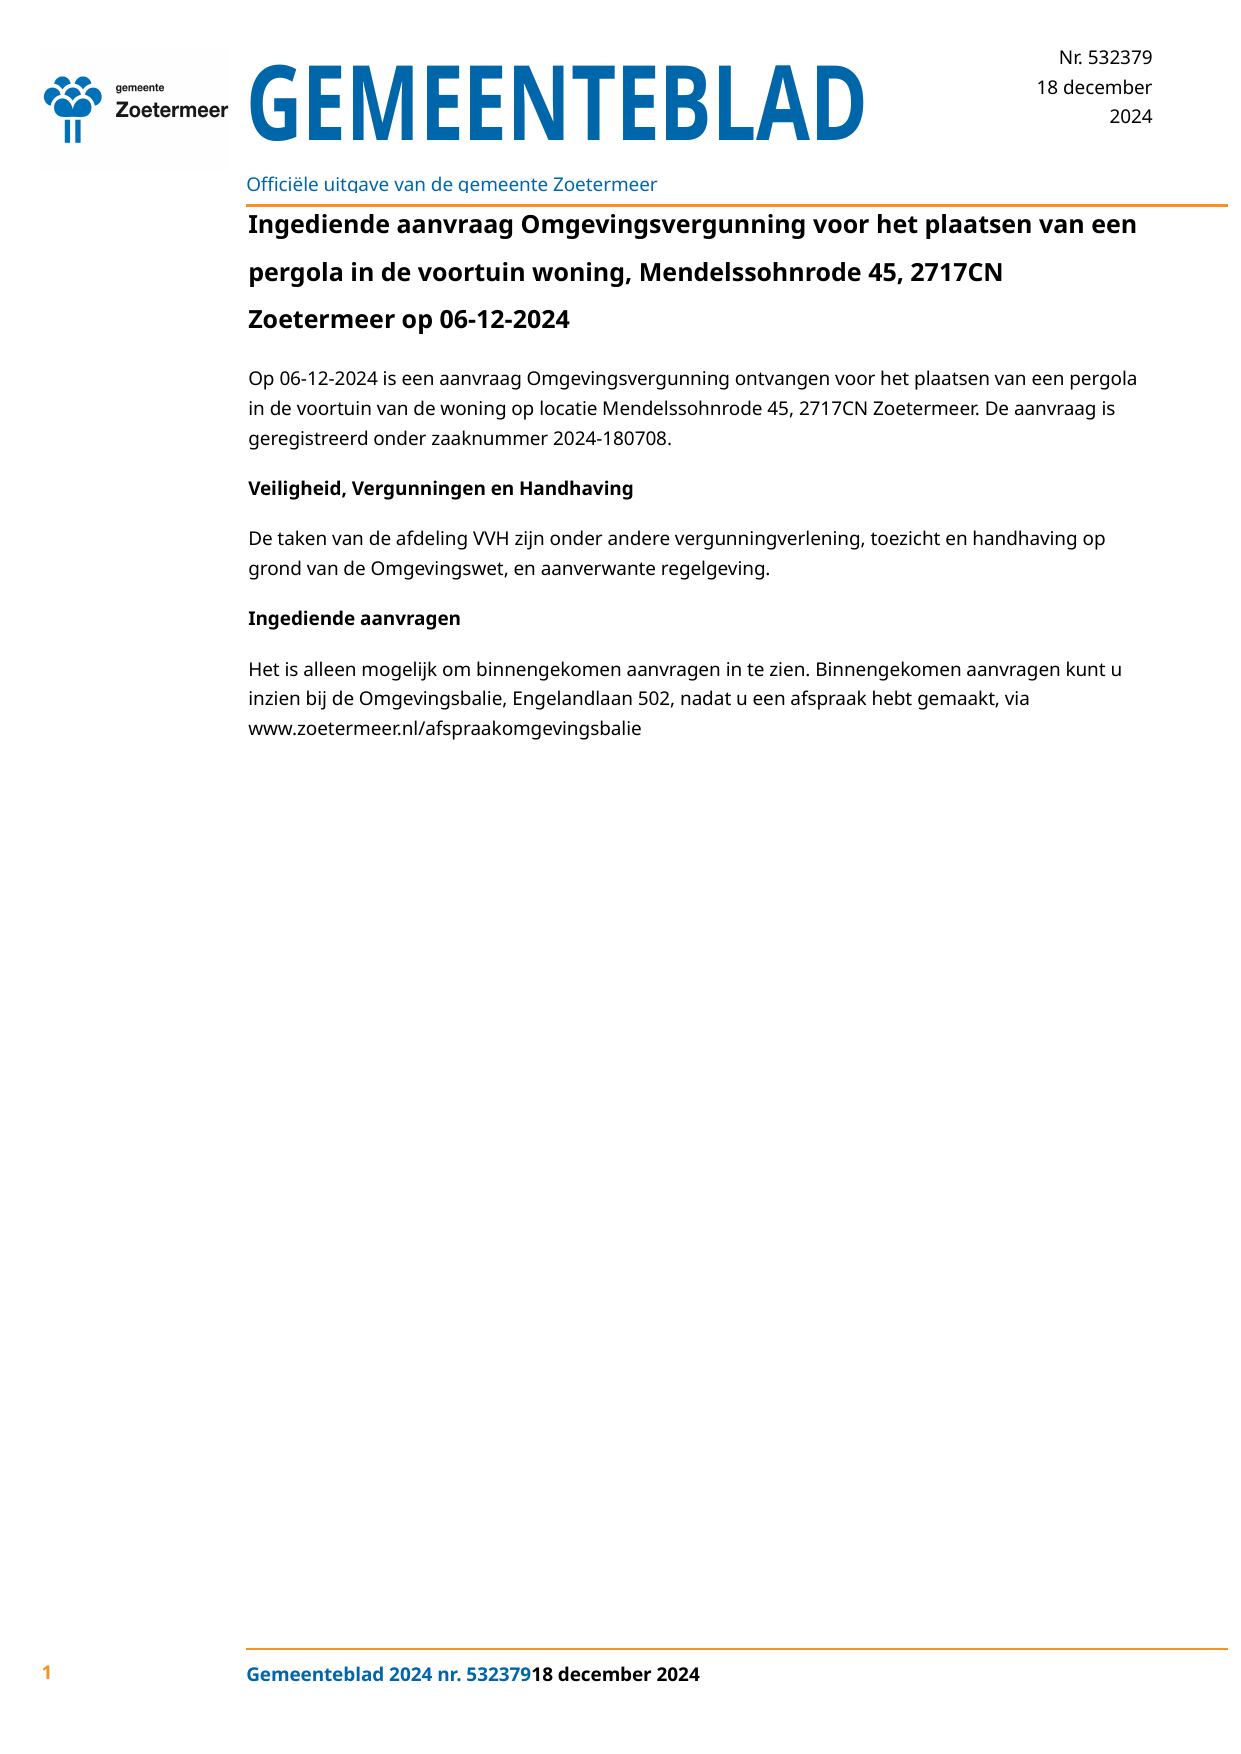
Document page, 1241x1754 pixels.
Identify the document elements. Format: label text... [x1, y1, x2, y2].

text De taken van de afdeling VVH zijn onder andere vergunningverlening, toezicht en handhaving op grond van de Omgevingswet, en aanverwante regelgeving. [248, 526, 1152, 581]
text Veiligheid, Vergunningen en Handhaving [248, 475, 1152, 501]
picture [41, 47, 231, 172]
text Ingediende aanvraag Omgevingsvergunning voor het plaatsen van een pergola in de voortuin woning, Mendelssohnrode 45, 2717CN Zoetermeer op 06-12-2024 [248, 207, 1152, 336]
text Ingediende aanvragen [248, 606, 1152, 631]
text Het is alleen mogelijk om binnengekomen aanvragen in te zien. Binnengekomen aanvragen kunt u inzien bij de Omgevingsbalie, Engelandlaan 502, nadat u een afspraak hebt gemaakt, via www.zoetermeer.nl/afspraakomgevingsbalie [248, 656, 1152, 741]
text Op 06-12-2024 is een aanvraag Omgevingsvergunning ontvangen voor het plaatsen van een pergola in de voortuin van de woning op locatie Mendelssohnrode 45, 2717CN Zoetermeer. De aanvraag is geregistreerd onder zaaknummer 2024-180708. [248, 366, 1152, 450]
